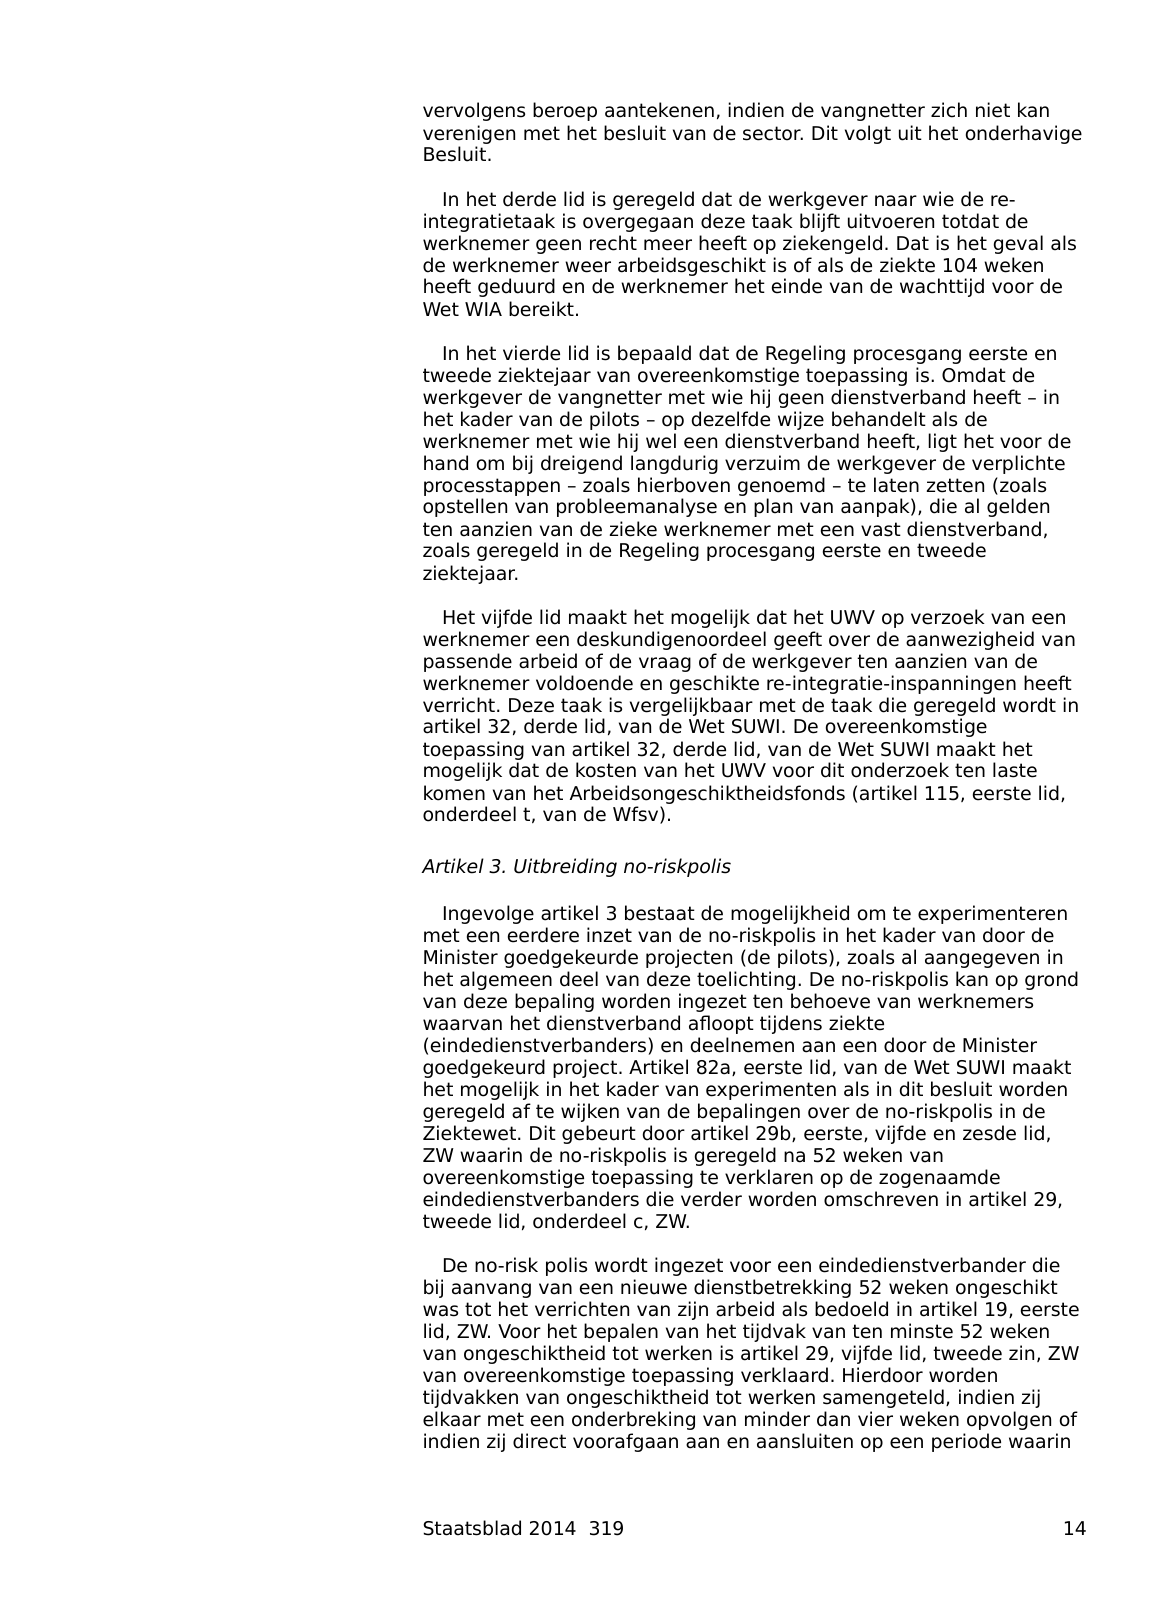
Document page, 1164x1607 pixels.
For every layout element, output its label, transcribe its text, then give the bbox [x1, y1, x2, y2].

text Ingevolge artikel 3 bestaat de mogelijkheid om te experimenteren met een eerdere inzet van de no-riskpolis in het kader van door de Minister goedgekeurde projecten (de pilots), zoals al aangegeven in het algemeen deel van deze toelichting. De no-riskpolis kan op grond van deze bepaling worden ingezet ten behoeve van werknemers waarvan het dienstverband afloopt tijdens ziekte (eindedienstverbanders) en deelnemen aan een door de Minister goedgekeurd project. Artikel 82a, eerste lid, van de Wet SUWI maakt het mogelijk in het kader van experimenten als in dit besluit worden geregeld af te wijken van de bepalingen over de no-riskpolis in de Ziektewet. Dit gebeurt door artikel 29b, eerste, vijfde en zesde lid, ZW waarin de no-riskpolis is geregeld na 52 weken van overeenkomstige toepassing te verklaren op de zogenaamde eindedienstverbanders die verder worden omschreven in artikel 29, tweede lid, onderdeel c, ZW. [422, 903, 1087, 1233]
text vervolgens beroep aantekenen, indien de vangnetter zich niet kan verenigen met het besluit van de sector. Dit volgt uit het onderhavige Besluit. [422, 100, 1087, 166]
subtitle Artikel 3. Uitbreiding no-riskpolis [422, 856, 1087, 878]
text De no-risk polis wordt ingezet voor een eindedienstverbander die bij aanvang van een nieuwe dienstbetrekking 52 weken ongeschikt was tot het verrichten van zijn arbeid als bedoeld in artikel 19, eerste lid, ZW. Voor het bepalen van het tijdvak van ten minste 52 weken van ongeschiktheid tot werken is artikel 29, vijfde lid, tweede zin, ZW van overeenkomstige toepassing verklaard. Hierdoor worden tijdvakken van ongeschiktheid tot werken samengeteld, indien zij elkaar met een onderbreking van minder dan vier weken opvolgen of indien zij direct voorafgaan aan en aansluiten op een periode waarin [422, 1255, 1087, 1453]
text In het derde lid is geregeld dat de werkgever naar wie de re-integratietaak is overgegaan deze taak blijft uitvoeren totdat de werknemer geen recht meer heeft op ziekengeld. Dat is het geval als de werknemer weer arbeidsgeschikt is of als de ziekte 104 weken heeft geduurd en de werknemer het einde van de wachttijd voor de Wet WIA bereikt. [422, 188, 1087, 320]
text In het vierde lid is bepaald dat de Regeling procesgang eerste en tweede ziektejaar van overeenkomstige toepassing is. Omdat de werkgever de vangnetter met wie hij geen dienstverband heeft – in het kader van de pilots – op dezelfde wijze behandelt als de werknemer met wie hij wel een dienstverband heeft, ligt het voor de hand om bij dreigend langdurig verzuim de werkgever de verplichte processtappen – zoals hierboven genoemd – te laten zetten (zoals opstellen van probleemanalyse en plan van aanpak), die al gelden ten aanzien van de zieke werknemer met een vast dienstverband, zoals geregeld in de Regeling procesgang eerste en tweede ziektejaar. [422, 343, 1087, 584]
text Het vijfde lid maakt het mogelijk dat het UWV op verzoek van een werknemer een deskundigenoordeel geeft over de aanwezigheid van passende arbeid of de vraag of de werkgever ten aanzien van de werknemer voldoende en geschikte re-integratie-inspanningen heeft verricht. Deze taak is vergelijkbaar met de taak die geregeld wordt in artikel 32, derde lid, van de Wet SUWI. De overeenkomstige toepassing van artikel 32, derde lid, van de Wet SUWI maakt het mogelijk dat de kosten van het UWV voor dit onderzoek ten laste komen van het Arbeidsongeschiktheidsfonds (artikel 115, eerste lid, onderdeel t, van de Wfsv). [422, 607, 1087, 826]
